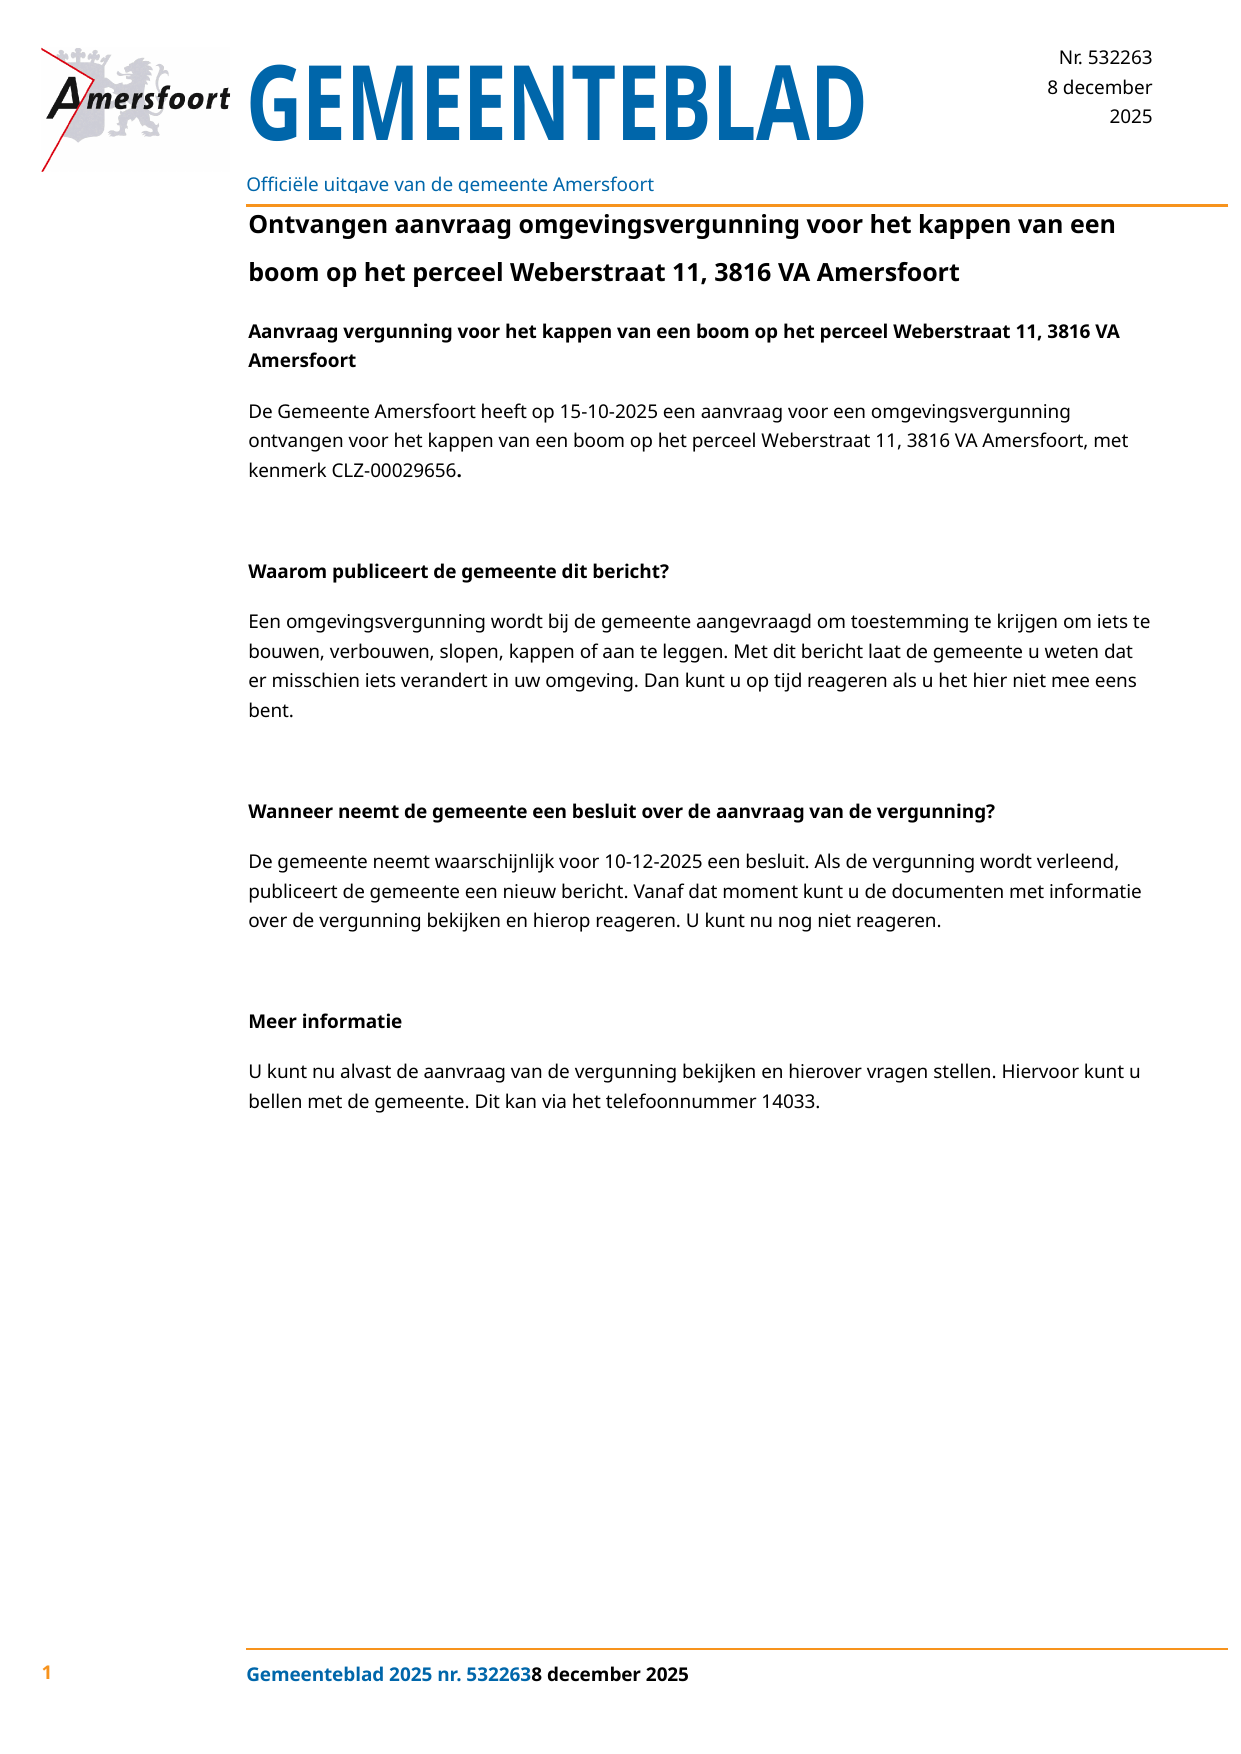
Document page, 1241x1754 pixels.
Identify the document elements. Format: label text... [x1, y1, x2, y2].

text De gemeente neemt waarschijnlijk voor 10-12-2025 een besluit. Als de vergunning wordt verleend, publiceert de gemeente een nieuw bericht. Vanaf dat moment kunt u de documenten met informatie over de vergunning bekijken en hierop reageren. U kunt nu nog niet reageren. [248, 848, 1152, 933]
text De Gemeente Amersfoort heeft op 15-10-2025 een aanvraag voor een omgevingsvergunning ontvangen voor het kappen van een boom op het perceel Weberstraat 11, 3816 VA Amersfoort, met kenmerk CLZ-00029656. [248, 398, 1152, 483]
text Meer informatie [248, 1008, 1152, 1034]
text Waarom publiceert de gemeente dit bericht? [248, 558, 1152, 584]
text U kunt nu alvast de aanvraag van de vergunning bekijken en hierover vragen stellen. Hiervoor kunt u bellen met de gemeente. Dit kan via het telefoonnummer 14033. [248, 1059, 1152, 1114]
text Aanvraag vergunning voor het kappen van een boom op het perceel Weberstraat 11, 3816 VA Amersfoort [248, 318, 1152, 373]
text Wanneer neemt de gemeente een besluit over de aanvraag van de vergunning? [248, 798, 1152, 824]
text Ontvangen aanvraag omgevingsvergunning voor het kappen van een boom op het perceel Weberstraat 11, 3816 VA Amersfoort [248, 207, 1152, 288]
text Een omgevingsvergunning wordt bij de gemeente aangevraagd om toestemming te krijgen om iets te bouwen, verbouwen, slopen, kappen of aan te leggen. Met dit bericht laat de gemeente u weten dat er misschien iets verandert in uw omgeving. Dan kunt u op tijd reageren als u het hier niet mee eens bent. [248, 608, 1152, 723]
picture [41, 47, 231, 172]
